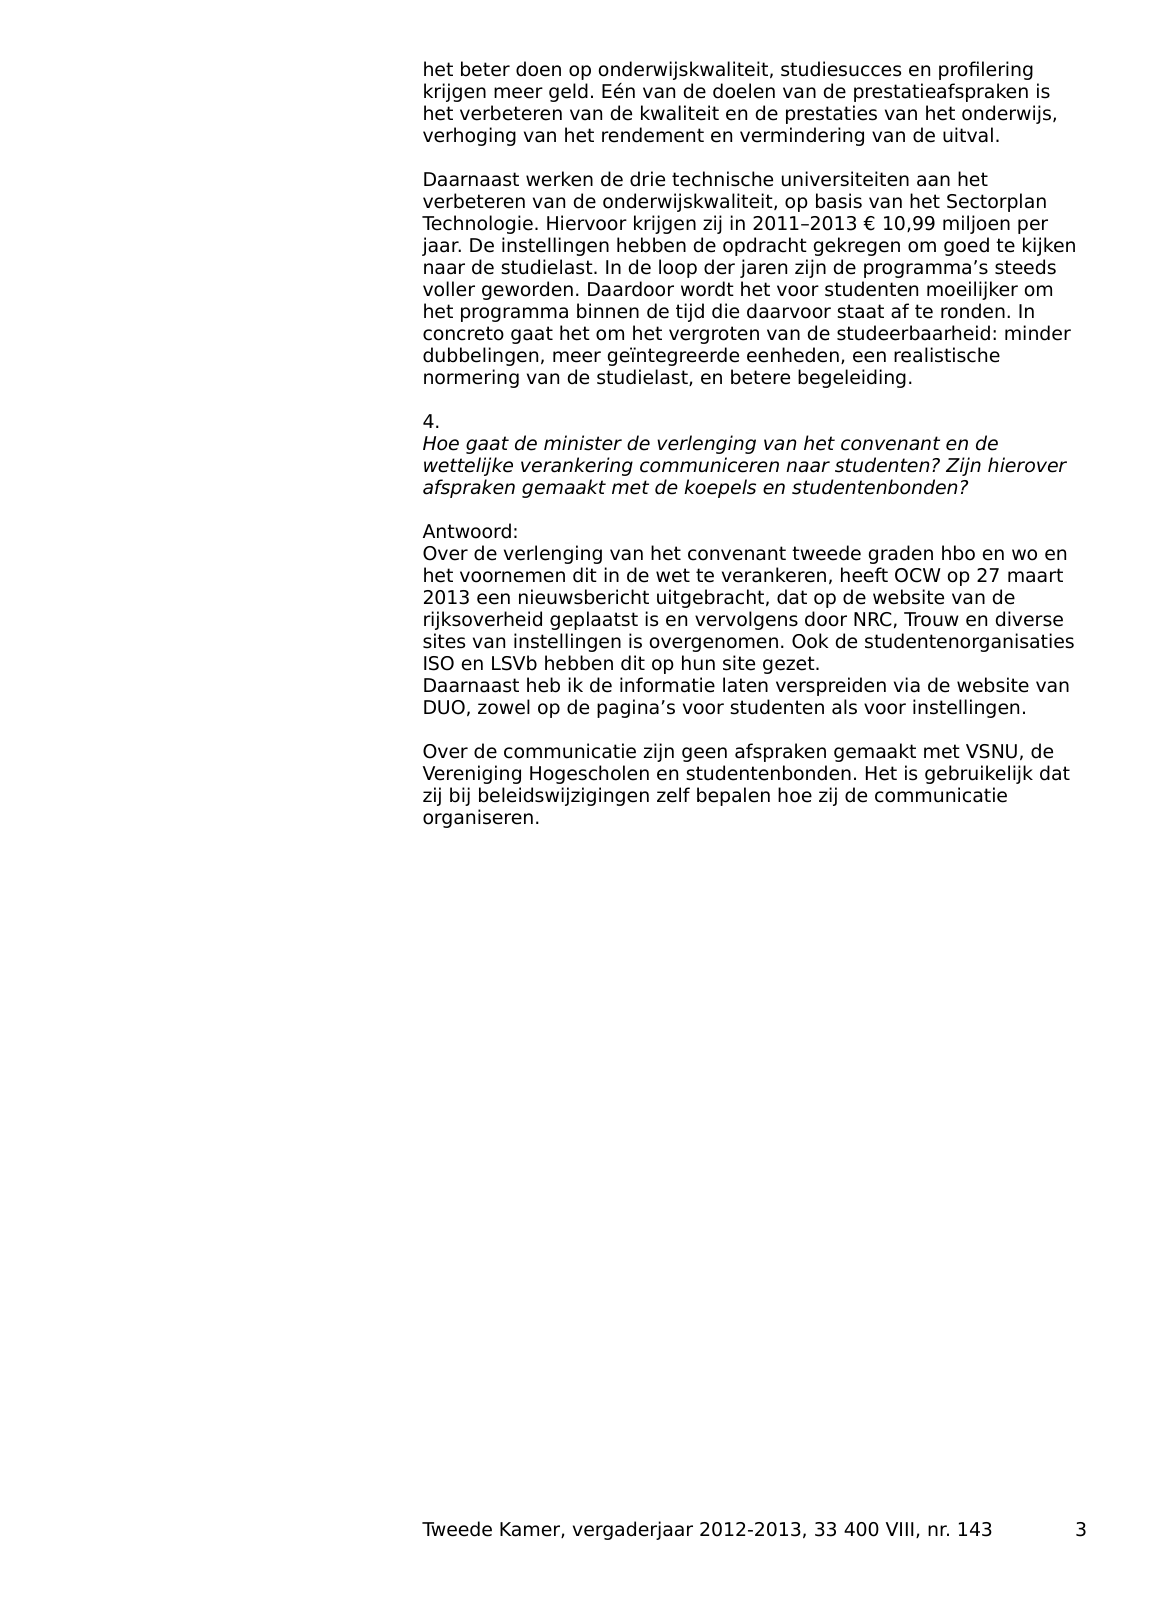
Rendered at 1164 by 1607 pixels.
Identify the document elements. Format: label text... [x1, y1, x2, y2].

text 4. [422, 411, 1087, 433]
text Over de verlenging van het convenant tweede graden hbo en wo en het voornemen dit in de wet te verankeren, heeft OCW op 27 maart 2013 een nieuwsbericht uitgebracht, dat op de website van de rijksoverheid geplaatst is en vervolgens door NRC, Trouw en diverse sites van instellingen is overgenomen. Ook de studentenorganisaties ISO en LSVb hebben dit op hun site gezet. [422, 543, 1087, 675]
text Hoe gaat de minister de verlenging van het convenant en de wettelijke verankering communiceren naar studenten? Zijn hierover afspraken gemaakt met de koepels en studentenbonden? [422, 433, 1087, 499]
text Daarnaast heb ik de informatie laten verspreiden via de website van DUO, zowel op de pagina’s voor studenten als voor instellingen. [422, 675, 1087, 719]
text het beter doen op onderwijskwaliteit, studiesucces en profilering krijgen meer geld. Eén van de doelen van de prestatieafspraken is het verbeteren van de kwaliteit en de prestaties van het onderwijs, verhoging van het rendement en vermindering van de uitval. [422, 59, 1087, 147]
text Over de communicatie zijn geen afspraken gemaakt met VSNU, de Vereniging Hogescholen en studentenbonden. Het is gebruikelijk dat zij bij beleidswijzigingen zelf bepalen hoe zij de communicatie organiseren. [422, 741, 1087, 829]
text Daarnaast werken de drie technische universiteiten aan het verbeteren van de onderwijskwaliteit, op basis van het Sectorplan Technologie. Hiervoor krijgen zij in 2011–2013 € 10,99 miljoen per jaar. De instellingen hebben de opdracht gekregen om goed te kijken naar de studielast. In de loop der jaren zijn de programma’s steeds voller geworden. Daardoor wordt het voor studenten moeilijker om het programma binnen de tijd die daarvoor staat af te ronden. In concreto gaat het om het vergroten van de studeerbaarheid: minder dubbelingen, meer geïntegreerde eenheden, een realistische normering van de studielast, en betere begeleiding. [422, 169, 1087, 389]
text Antwoord: [422, 521, 1087, 543]
